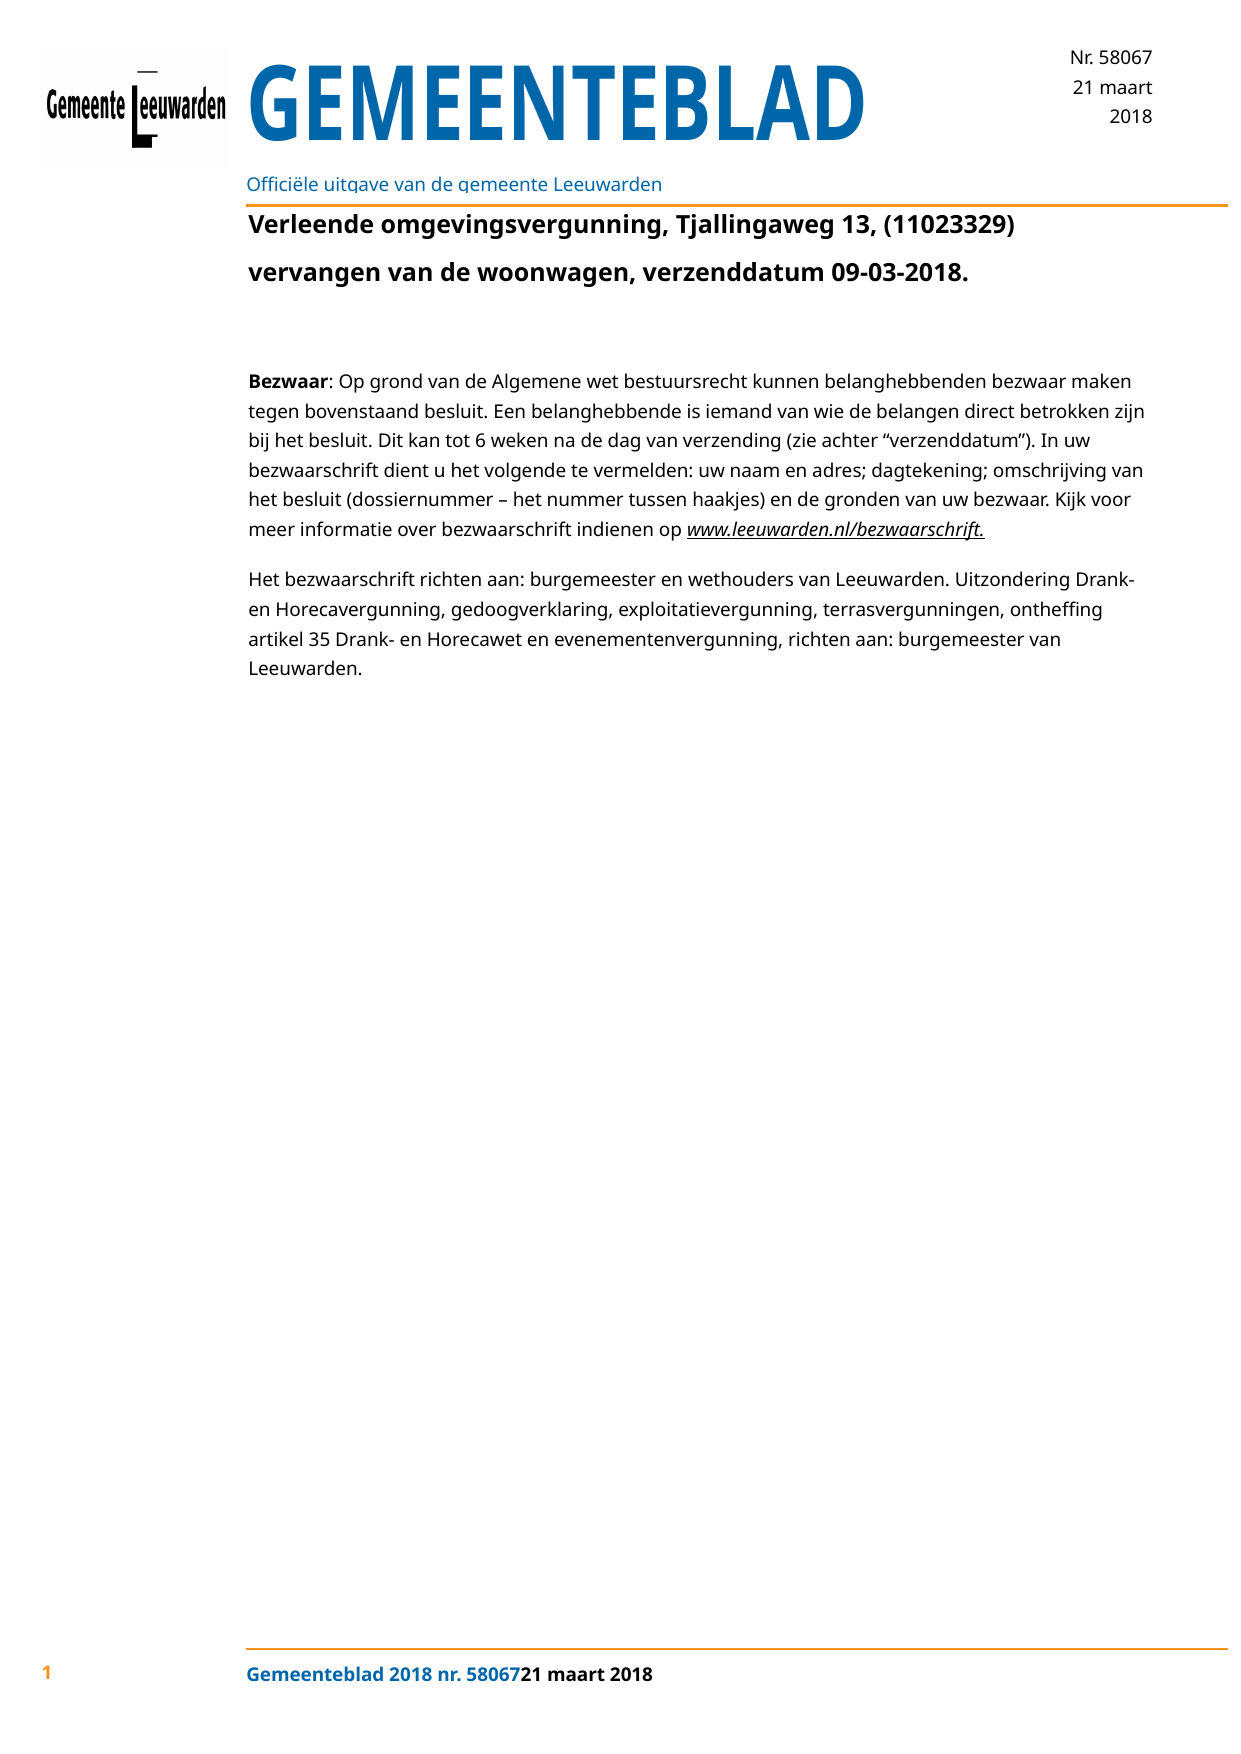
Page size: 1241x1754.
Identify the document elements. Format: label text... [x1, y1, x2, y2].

picture [41, 47, 231, 172]
text Verleende omgevingsvergunning, Tjallingaweg 13, (11023329) vervangen van de woonwagen, verzenddatum 09-03-2018. [248, 207, 1152, 288]
text Het bezwaarschrift richten aan: burgemeester en wethouders van Leeuwarden. Uitzondering Drank- en Horecavergunning, gedoogverklaring, exploitatievergunning, terrasvergunningen, ontheffing artikel 35 Drank- en Horecawet en evenementenvergunning, richten aan: burgemeester van Leeuwarden. [248, 567, 1152, 681]
text Bezwaar: Op grond van de Algemene wet bestuursrecht kunnen belanghebbenden bezwaar maken tegen bovenstaand besluit. Een belanghebbende is iemand van wie de belangen direct betrokken zijn bij het besluit. Dit kan tot 6 weken na de dag van verzending (zie achter “verzenddatum”). In uw bezwaarschrift dient u het volgende te vermelden: uw naam en adres; dagtekening; omschrijving van het besluit (dossiernummer – het nummer tussen haakjes) en de gronden van uw bezwaar. Kijk voor meer informatie over bezwaarschrift indienen op www.leeuwarden.nl/bezwaarschrift. [248, 368, 1152, 542]
